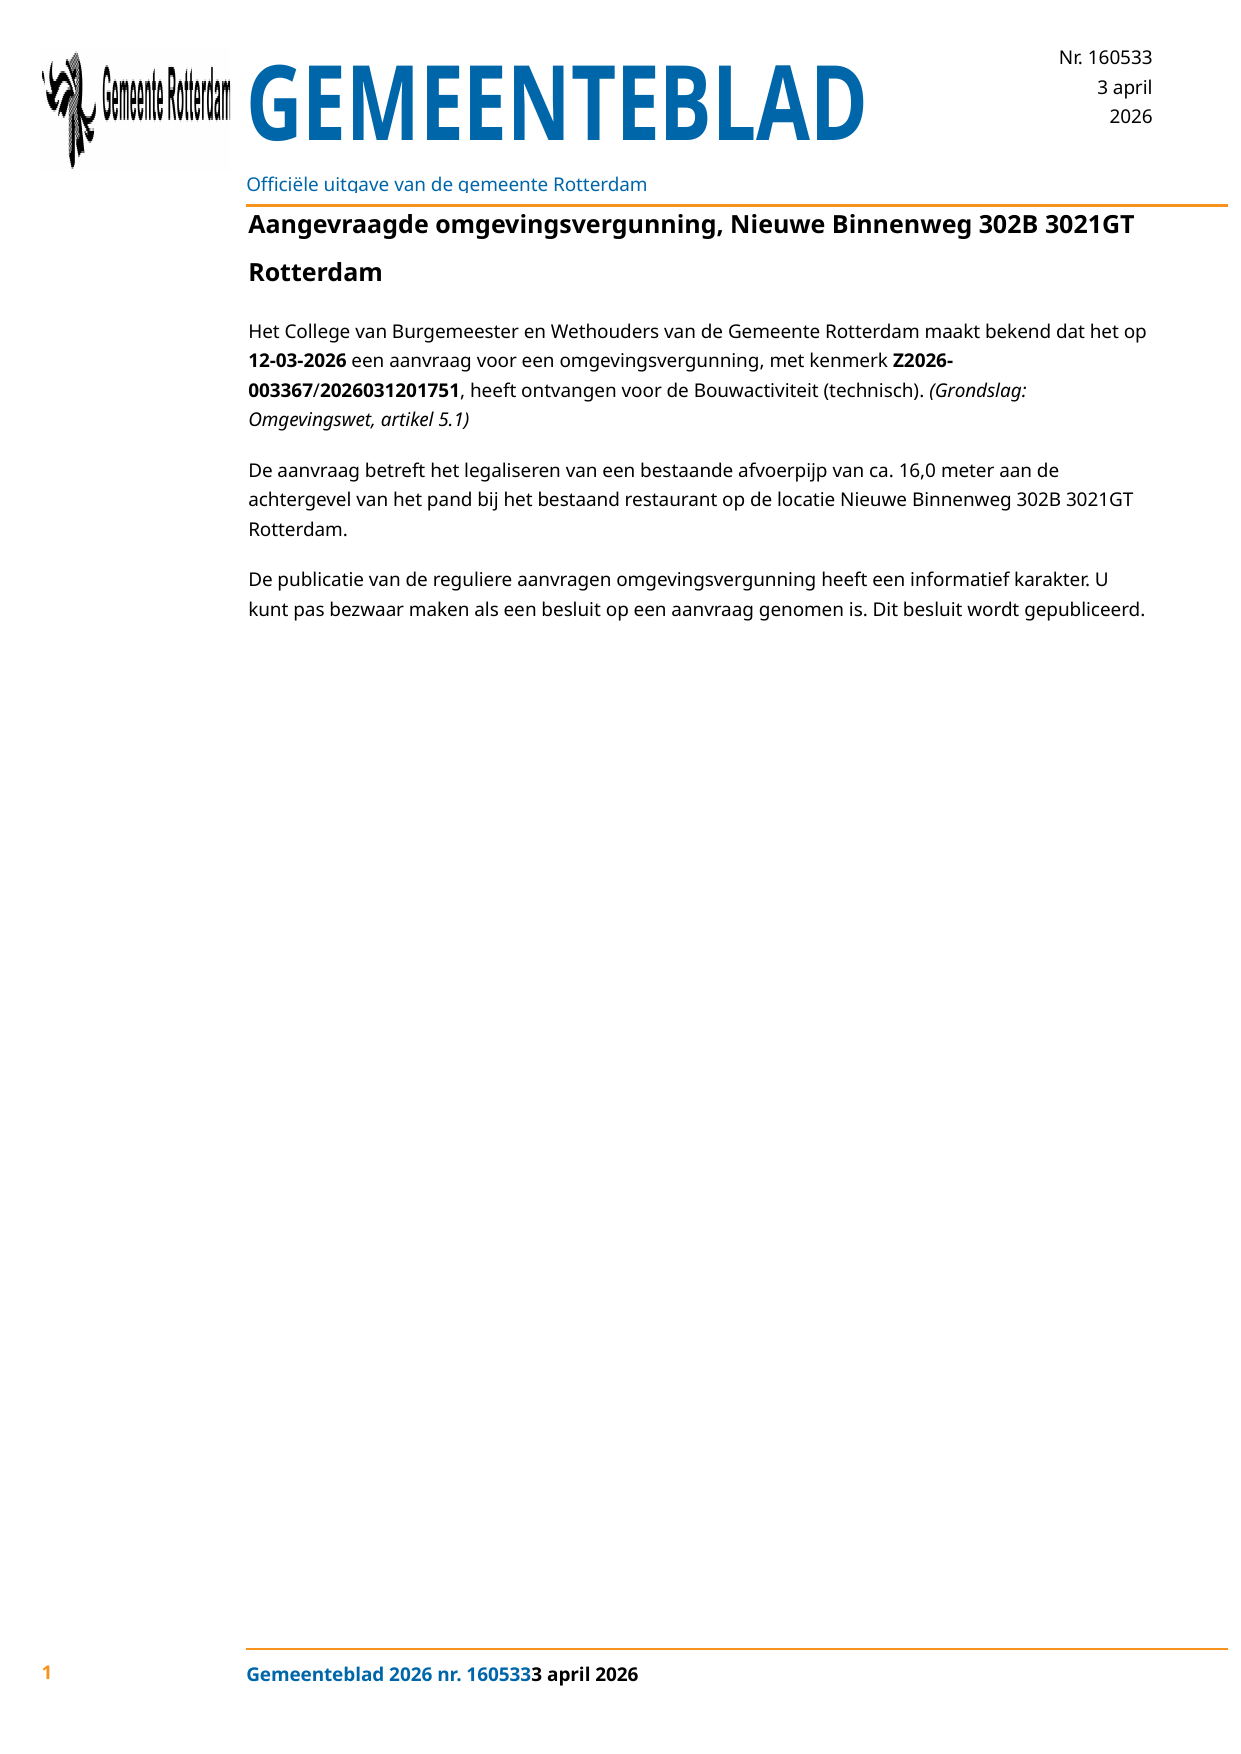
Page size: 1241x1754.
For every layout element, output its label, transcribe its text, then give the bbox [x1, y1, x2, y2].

picture [41, 47, 231, 172]
text De aanvraag betreft het legaliseren van een bestaande afvoerpijp van ca. 16,0 meter aan de achtergevel van het pand bij het bestaand restaurant op de locatie Nieuwe Binnenweg 302B 3021GT Rotterdam. [248, 457, 1152, 542]
text De publicatie van de reguliere aanvragen omgevingsvergunning heeft een informatief karakter. U kunt pas bezwaar maken als een besluit op een aanvraag genomen is. Dit besluit wordt gepubliceerd. [248, 567, 1152, 622]
text Het College van Burgemeester en Wethouders van de Gemeente Rotterdam maakt bekend dat het op 12-03-2026 een aanvraag voor een omgevingsvergunning, met kenmerk Z2026-003367/2026031201751, heeft ontvangen voor de Bouwactiviteit (technisch). (Grondslag: Omgevingswet, artikel 5.1) [248, 318, 1152, 432]
text Aangevraagde omgevingsvergunning, Nieuwe Binnenweg 302B 3021GT Rotterdam [248, 207, 1152, 288]
